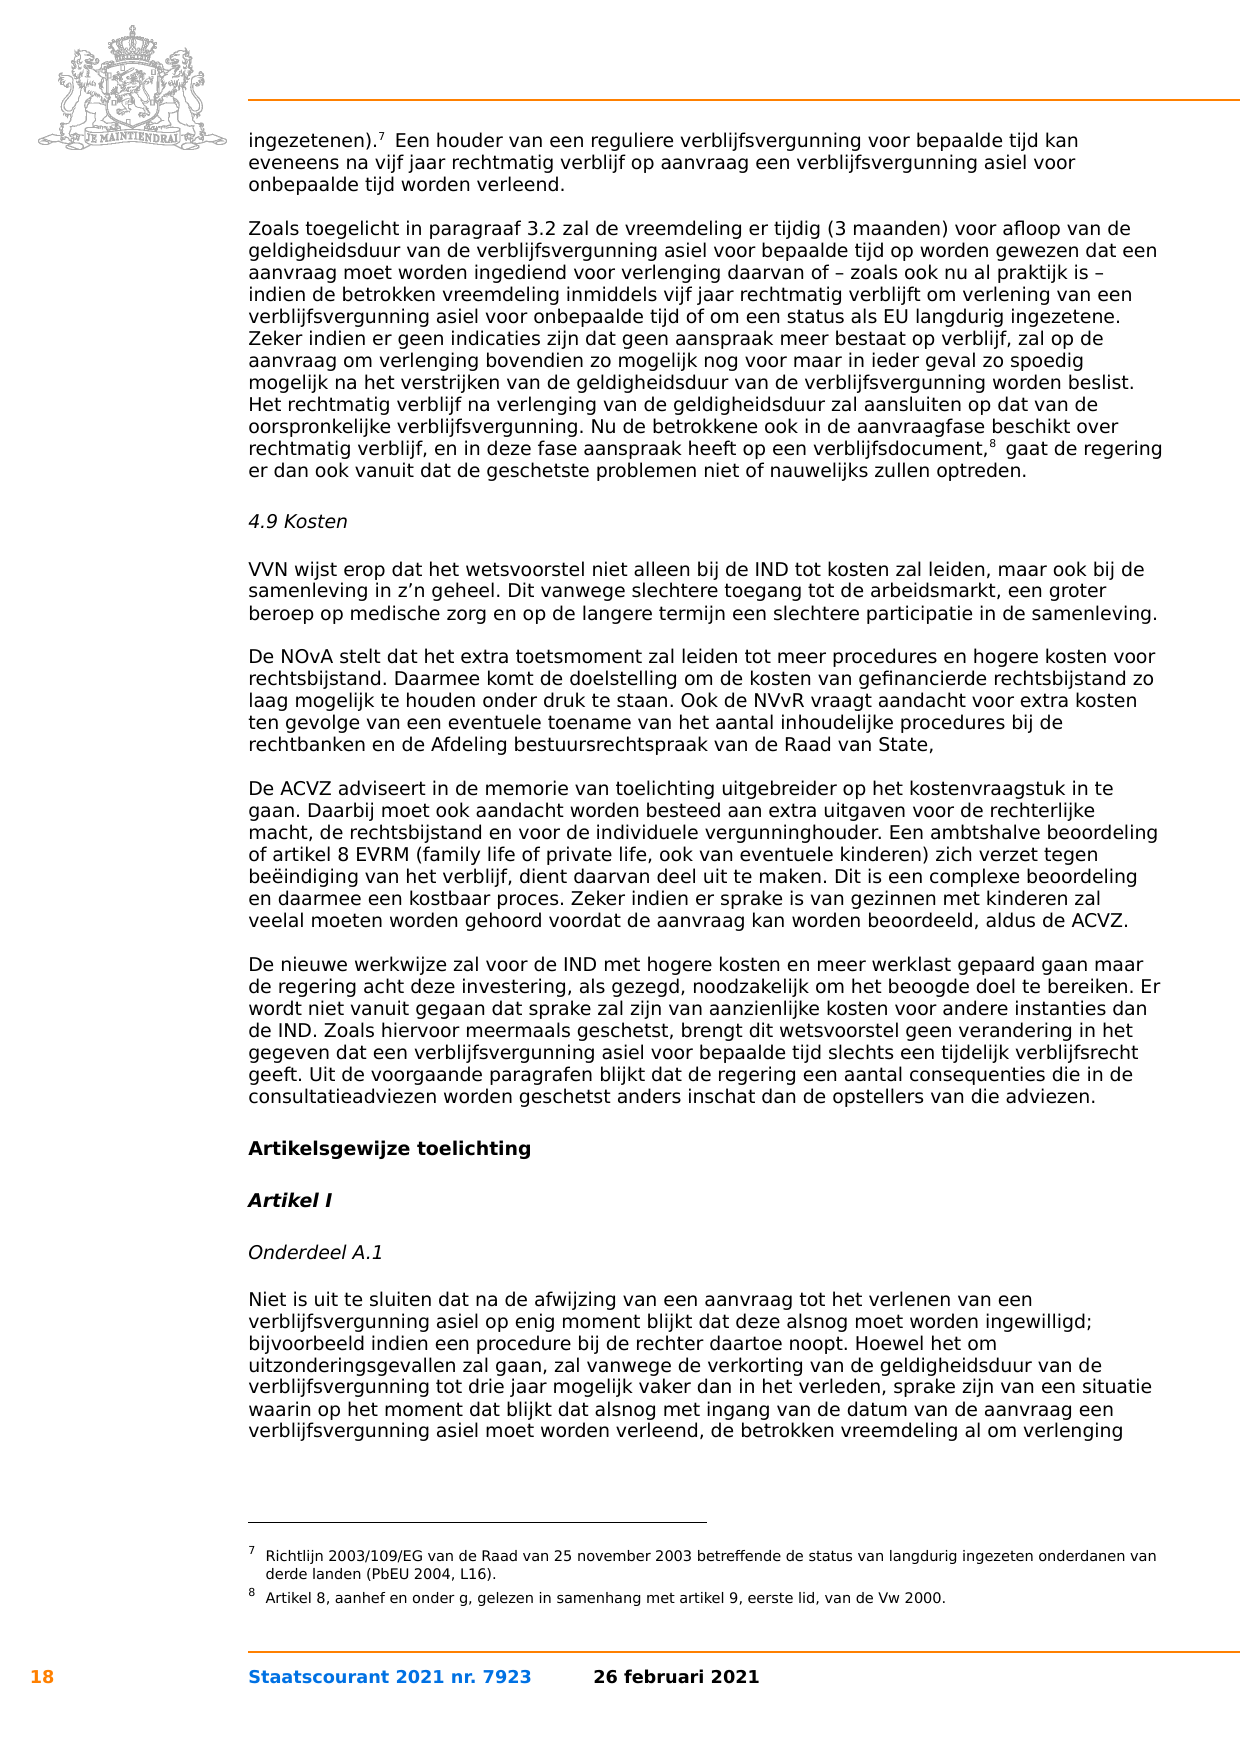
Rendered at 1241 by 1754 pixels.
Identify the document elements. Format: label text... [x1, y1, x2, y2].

subtitle Artikelsgewijze toelichting [248, 1138, 1163, 1159]
text De nieuwe werkwijze zal voor de IND met hogere kosten en meer werklast gepaard gaan maar de regering acht deze investering, als gezegd, noodzakelijk om het beoogde doel te bereiken. Er wordt niet vanuit gegaan dat sprake zal zijn van aanzienlijke kosten voor andere instanties dan de IND. Zoals hiervoor meermaals geschetst, brengt dit wetsvoorstel geen verandering in het gegeven dat een verblijfsvergunning asiel voor bepaalde tijd slechts een tijdelijk verblijfsrecht geeft. Uit de voorgaande paragrafen blijkt dat de regering een aantal consequenties die in de consultatieadviezen worden geschetst anders inschat dan de opstellers van die adviezen. [248, 954, 1163, 1108]
subtitle Artikel I [248, 1189, 1163, 1212]
picture [38, 25, 227, 150]
text ingezetenen). Een houder van een reguliere verblijfsvergunning voor bepaalde tijd kan eveneens na vijf jaar rechtmatig verblijf op aanvraag een verblijfsvergunning asiel voor onbepaalde tijd worden verleend. [248, 130, 1163, 196]
text De NOvA stelt dat het extra toetsmoment zal leiden tot meer procedures en hogere kosten voor rechtsbijstand. Daarmee komt de doelstelling om de kosten van gefinancierde rechtsbijstand zo laag mogelijk te houden onder druk te staan. Ook de NVvR vraagt aandacht voor extra kosten ten gevolge van een eventuele toename van het aantal inhoudelijke procedures bij de rechtbanken en de Afdeling bestuursrechtspraak van de Raad van State, [248, 646, 1163, 756]
text VVN wijst erop dat het wetsvoorstel niet alleen bij de IND tot kosten zal leiden, maar ook bij de samenleving in z’n geheel. Dit vanwege slechtere toegang tot de arbeidsmarkt, een groter beroep op medische zorg en op de langere termijn een slechtere participatie in de samenleving. [248, 558, 1163, 624]
text Richtlijn 2003/109/EG van de Raad van 25 november 2003 betreffende de status van langdurig ingezeten onderdanen van derde landen (PbEU 2004, L16). [248, 1544, 1163, 1583]
text Artikel 8, aanhef en onder g, gelezen in samenhang met artikel 9, eerste lid, van de Vw 2000. [248, 1586, 1163, 1608]
subtitle 4.9 Kosten [248, 511, 1163, 533]
text Niet is uit te sluiten dat na de afwijzing van een aanvraag tot het verlenen van een verblijfsvergunning asiel op enig moment blijkt dat deze alsnog moet worden ingewilligd; bijvoorbeeld indien een procedure bij de rechter daartoe noopt. Hoewel het om uitzonderingsgevallen zal gaan, zal vanwege de verkorting van de geldigheidsduur van de verblijfsvergunning tot drie jaar mogelijk vaker dan in het verleden, sprake zijn van een situatie waarin op het moment dat blijkt dat alsnog met ingang van de datum van de aanvraag een verblijfsvergunning asiel moet worden verleend, de betrokken vreemdeling al om verlenging [248, 1288, 1163, 1442]
text Zoals toegelicht in paragraaf 3.2 zal de vreemdeling er tijdig (3 maanden) voor afloop van de geldigheidsduur van de verblijfsvergunning asiel voor bepaalde tijd op worden gewezen dat een aanvraag moet worden ingediend voor verlenging daarvan of – zoals ook nu al praktijk is – indien de betrokken vreemdeling inmiddels vijf jaar rechtmatig verblijft om verlening van een verblijfsvergunning asiel voor onbepaalde tijd of om een status als EU langdurig ingezetene. Zeker indien er geen indicaties zijn dat geen aanspraak meer bestaat op verblijf, zal op de aanvraag om verlenging bovendien zo mogelijk nog voor maar in ieder geval zo spoedig mogelijk na het verstrijken van de geldigheidsduur van de verblijfsvergunning worden beslist. Het rechtmatig verblijf na verlenging van de geldigheidsduur zal aansluiten op dat van de oorspronkelijke verblijfsvergunning. Nu de betrokkene ook in de aanvraagfase beschikt over rechtmatig verblijf, en in deze fase aanspraak heeft op een verblijfsdocument, gaat de regering er dan ook vanuit dat de geschetste problemen niet of nauwelijks zullen optreden. [248, 218, 1163, 481]
subtitle Onderdeel A.1 [248, 1242, 1163, 1263]
text De ACVZ adviseert in de memorie van toelichting uitgebreider op het kostenvraagstuk in te gaan. Daarbij moet ook aandacht worden besteed aan extra uitgaven voor de rechterlijke macht, de rechtsbijstand en voor de individuele vergunninghouder. Een ambtshalve beoordeling of artikel 8 EVRM (family life of private life, ook van eventuele kinderen) zich verzet tegen beëindiging van het verblijf, dient daarvan deel uit te maken. Dit is een complexe beoordeling en daarmee een kostbaar proces. Zeker indien er sprake is van gezinnen met kinderen zal veelal moeten worden gehoord voordat de aanvraag kan worden beoordeeld, aldus de ACVZ. [248, 778, 1163, 932]
